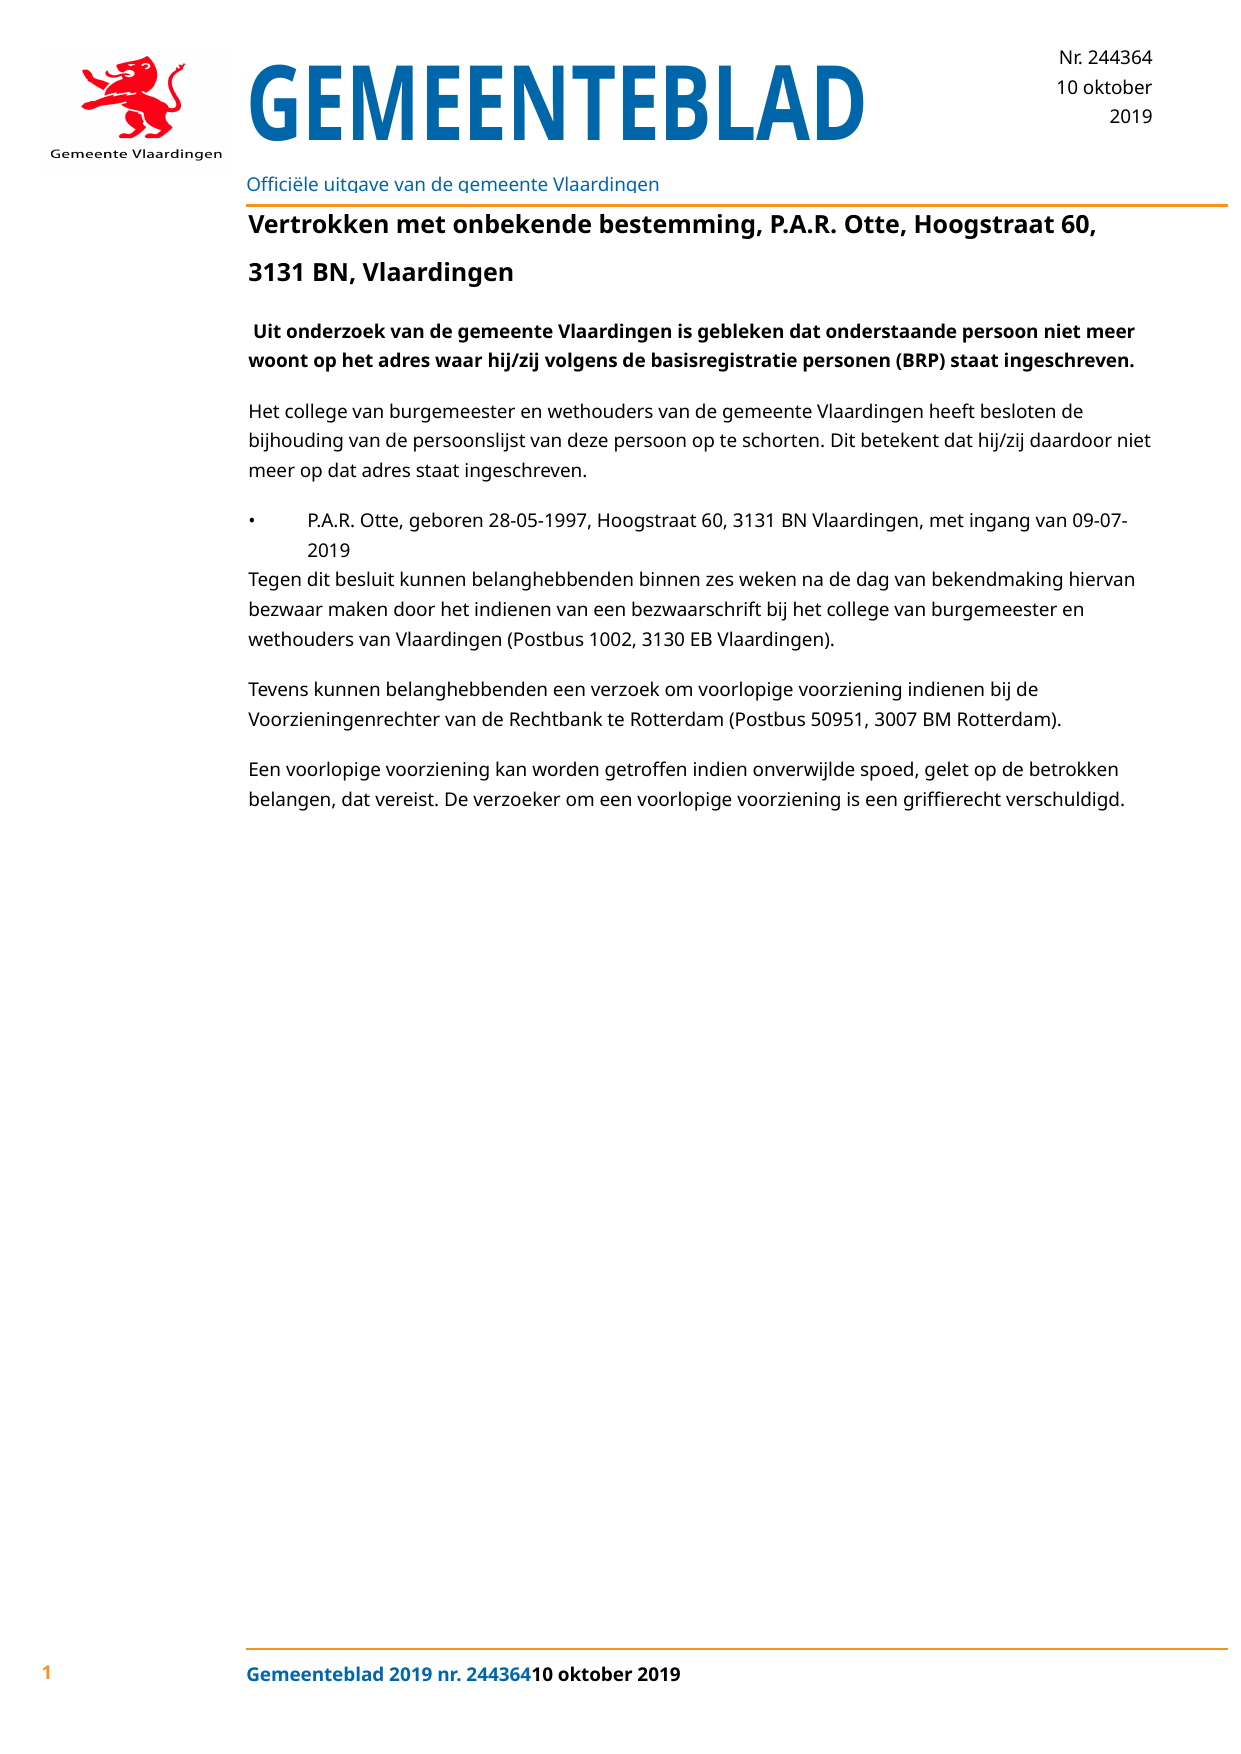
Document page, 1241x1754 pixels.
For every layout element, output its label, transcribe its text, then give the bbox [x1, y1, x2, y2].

text Vertrokken met onbekende bestemming, P.A.R. Otte, Hoogstraat 60, 3131 BN, Vlaardingen [248, 207, 1152, 288]
text Een voorlopige voorziening kan worden getroffen indien onverwijlde spoed, gelet op de betrokken belangen, dat vereist. De verzoeker om een voorlopige voorziening is een griffierecht verschuldigd. [248, 756, 1152, 812]
text Het college van burgemeester en wethouders van de gemeente Vlaardingen heeft besloten de bijhouding van de persoonslijst van deze persoon op te schorten. Dit betekent dat hij/zij daardoor niet meer op dat adres staat ingeschreven. [248, 398, 1152, 483]
list P.A.R. Otte, geboren 28-05-1997, Hoogstraat 60, 3131 BN Vlaardingen, met ingang van 09-07-2019 [248, 507, 1152, 563]
text Tegen dit besluit kunnen belanghebbenden binnen zes weken na de dag van bekendmaking hiervan bezwaar maken door het indienen van een bezwaarschrift bij het college van burgemeester en wethouders van Vlaardingen (Postbus 1002, 3130 EB Vlaardingen). [248, 567, 1152, 652]
text Tevens kunnen belanghebbenden een verzoek om voorlopige voorziening indienen bij de Voorzieningenrechter van de Rechtbank te Rotterdam (Postbus 50951, 3007 BM Rotterdam). [248, 676, 1152, 732]
text Uit onderzoek van de gemeente Vlaardingen is gebleken dat onderstaande persoon niet meer woont op het adres waar hij/zij volgens de basisregistratie personen (BRP) staat ingeschreven. [248, 318, 1152, 373]
picture [41, 47, 231, 172]
